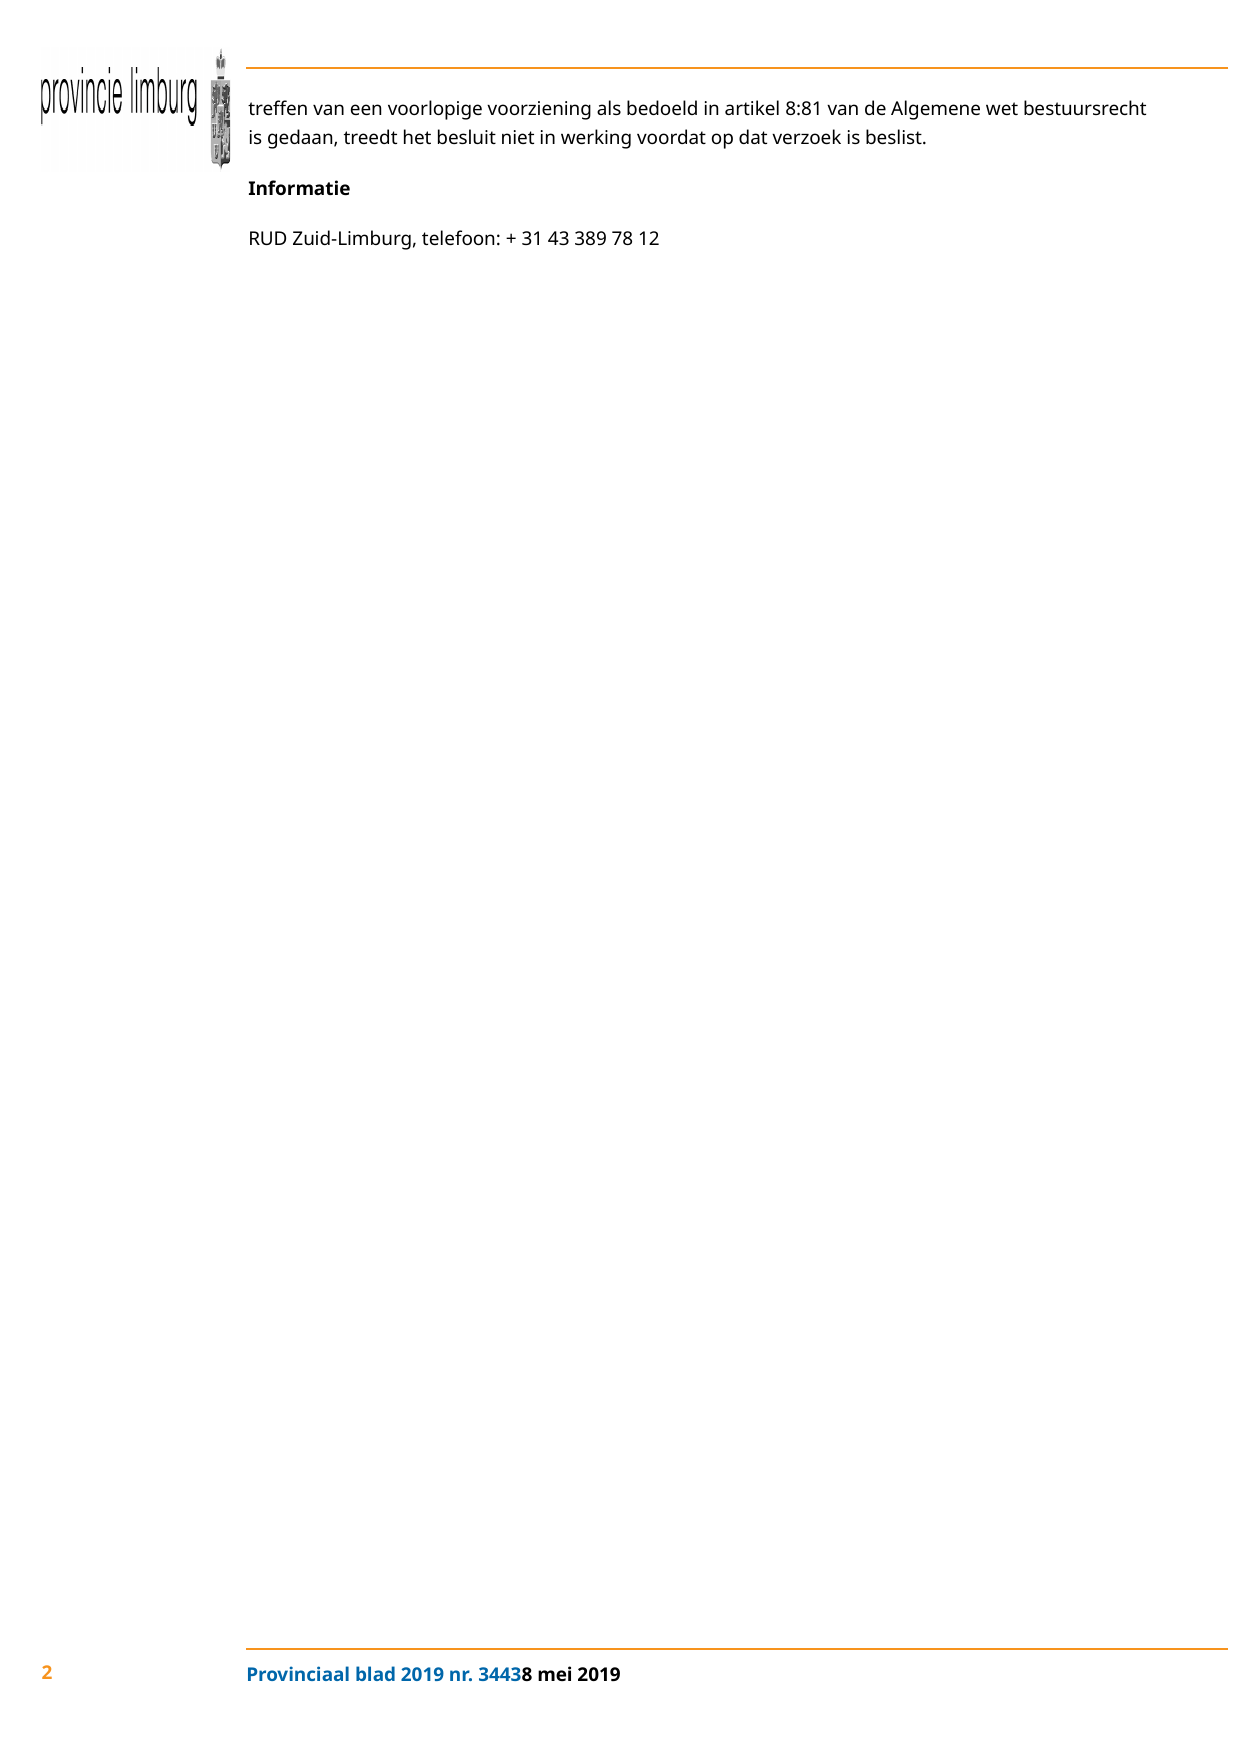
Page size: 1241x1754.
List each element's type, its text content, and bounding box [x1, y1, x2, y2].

text treffen van een voorlopige voorziening als bedoeld in artikel 8:81 van de Algemene wet bestuursrecht is gedaan, treedt het besluit niet in werking voordat op dat verzoek is beslist. [248, 95, 1152, 150]
text RUD Zuid-Limburg, telefoon: + 31 43 389 78 12 [248, 225, 1152, 251]
text Informatie [248, 175, 1152, 201]
picture [41, 47, 231, 172]
